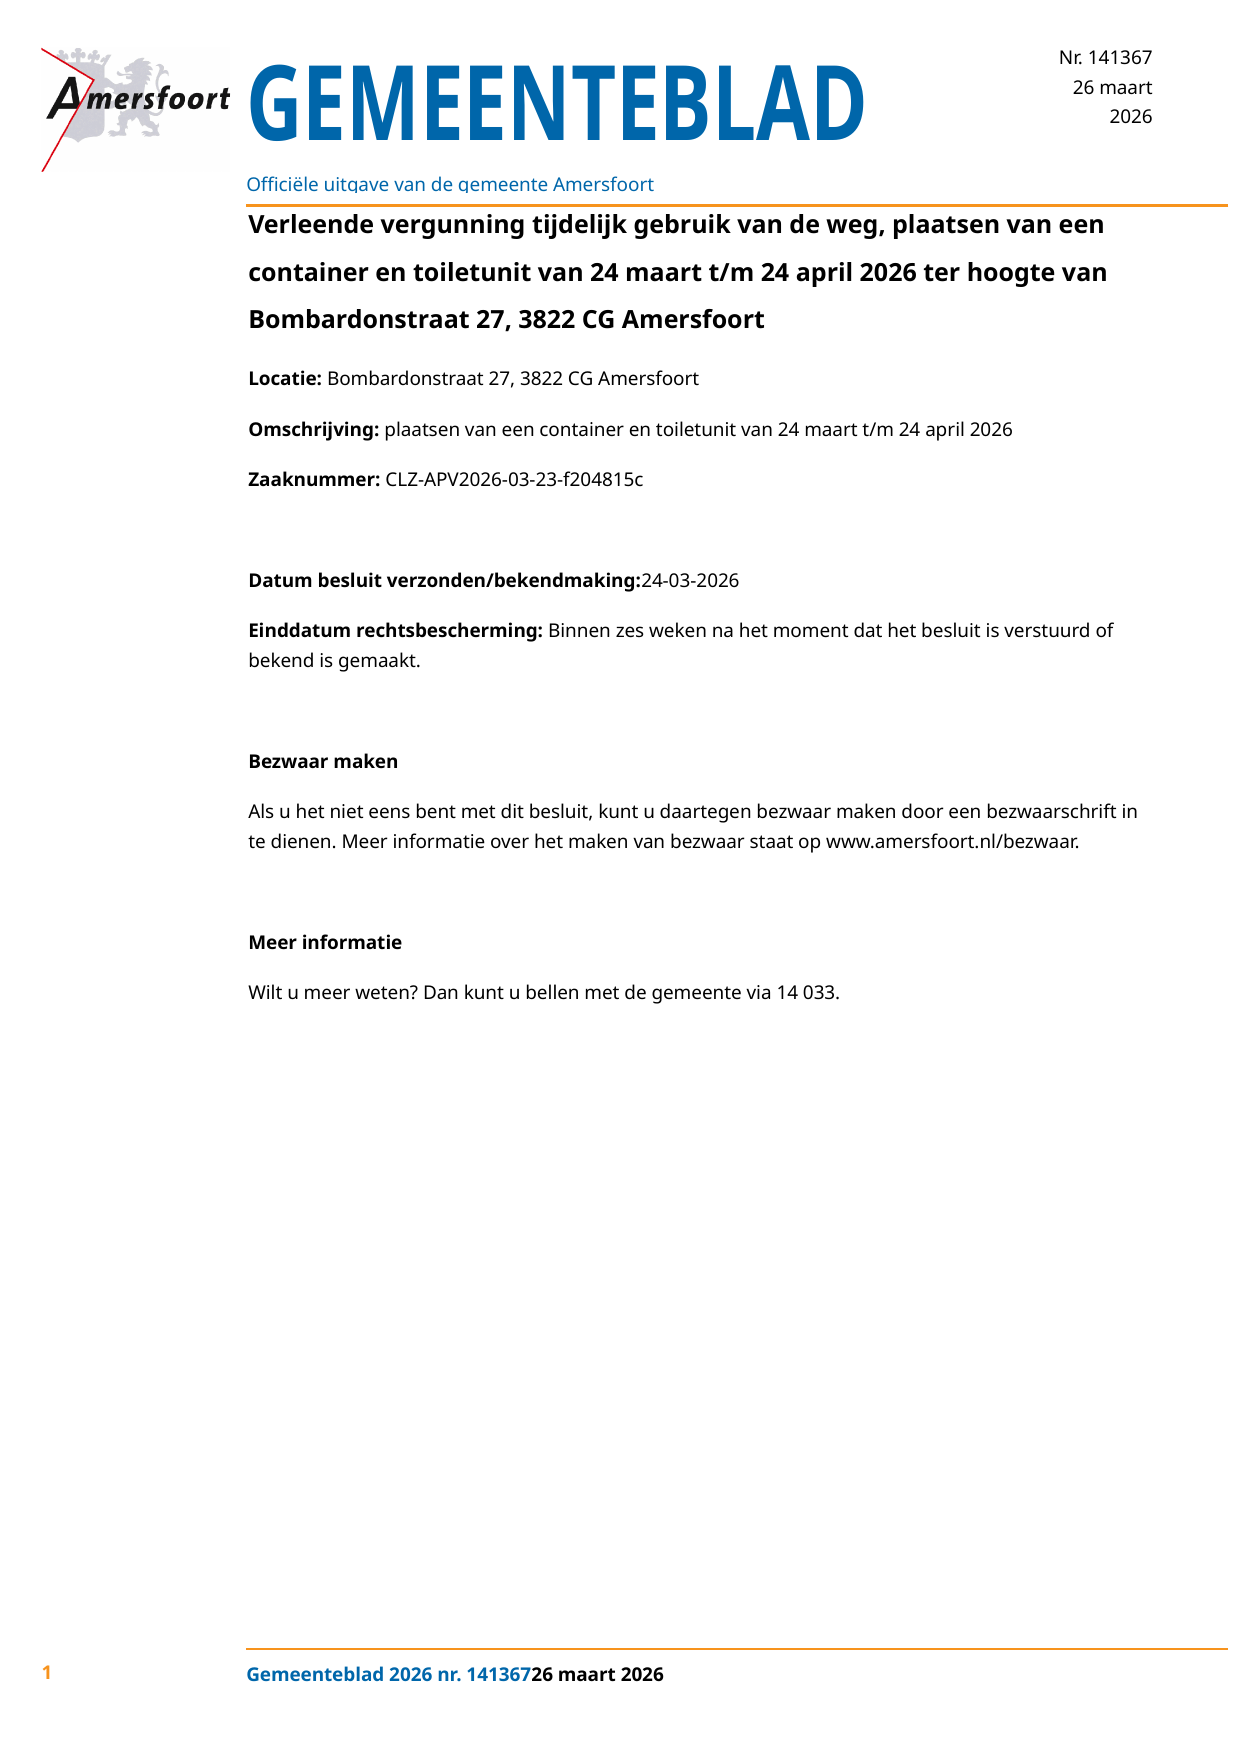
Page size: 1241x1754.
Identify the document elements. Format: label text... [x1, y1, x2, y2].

text Verleende vergunning tijdelijk gebruik van de weg, plaatsen van een container en toiletunit van 24 maart t/m 24 april 2026 ter hoogte van Bombardonstraat 27, 3822 CG Amersfoort [248, 207, 1152, 336]
text Wilt u meer weten? Dan kunt u bellen met de gemeente via 14 033. [248, 979, 1152, 1005]
text Als u het niet eens bent met dit besluit, kunt u daartegen bezwaar maken door een bezwaarschrift in te dienen. Meer informatie over het maken van bezwaar staat op www.amersfoort.nl/bezwaar. [248, 798, 1152, 854]
text Locatie: Bombardonstraat 27, 3822 CG Amersfoort [248, 366, 1152, 391]
text Bezwaar maken [248, 748, 1152, 774]
picture [41, 47, 231, 172]
text Zaaknummer: CLZ-APV2026-03-23-f204815c [248, 466, 1152, 492]
text Datum besluit verzonden/bekendmaking:24-03-2026 [248, 567, 1152, 593]
text Omschrijving: plaatsen van een container en toiletunit van 24 maart t/m 24 april 2026 [248, 416, 1152, 442]
text Einddatum rechtsbescherming: Binnen zes weken na het moment dat het besluit is verstuurd of bekend is gemaakt. [248, 618, 1152, 673]
text Meer informatie [248, 929, 1152, 954]
